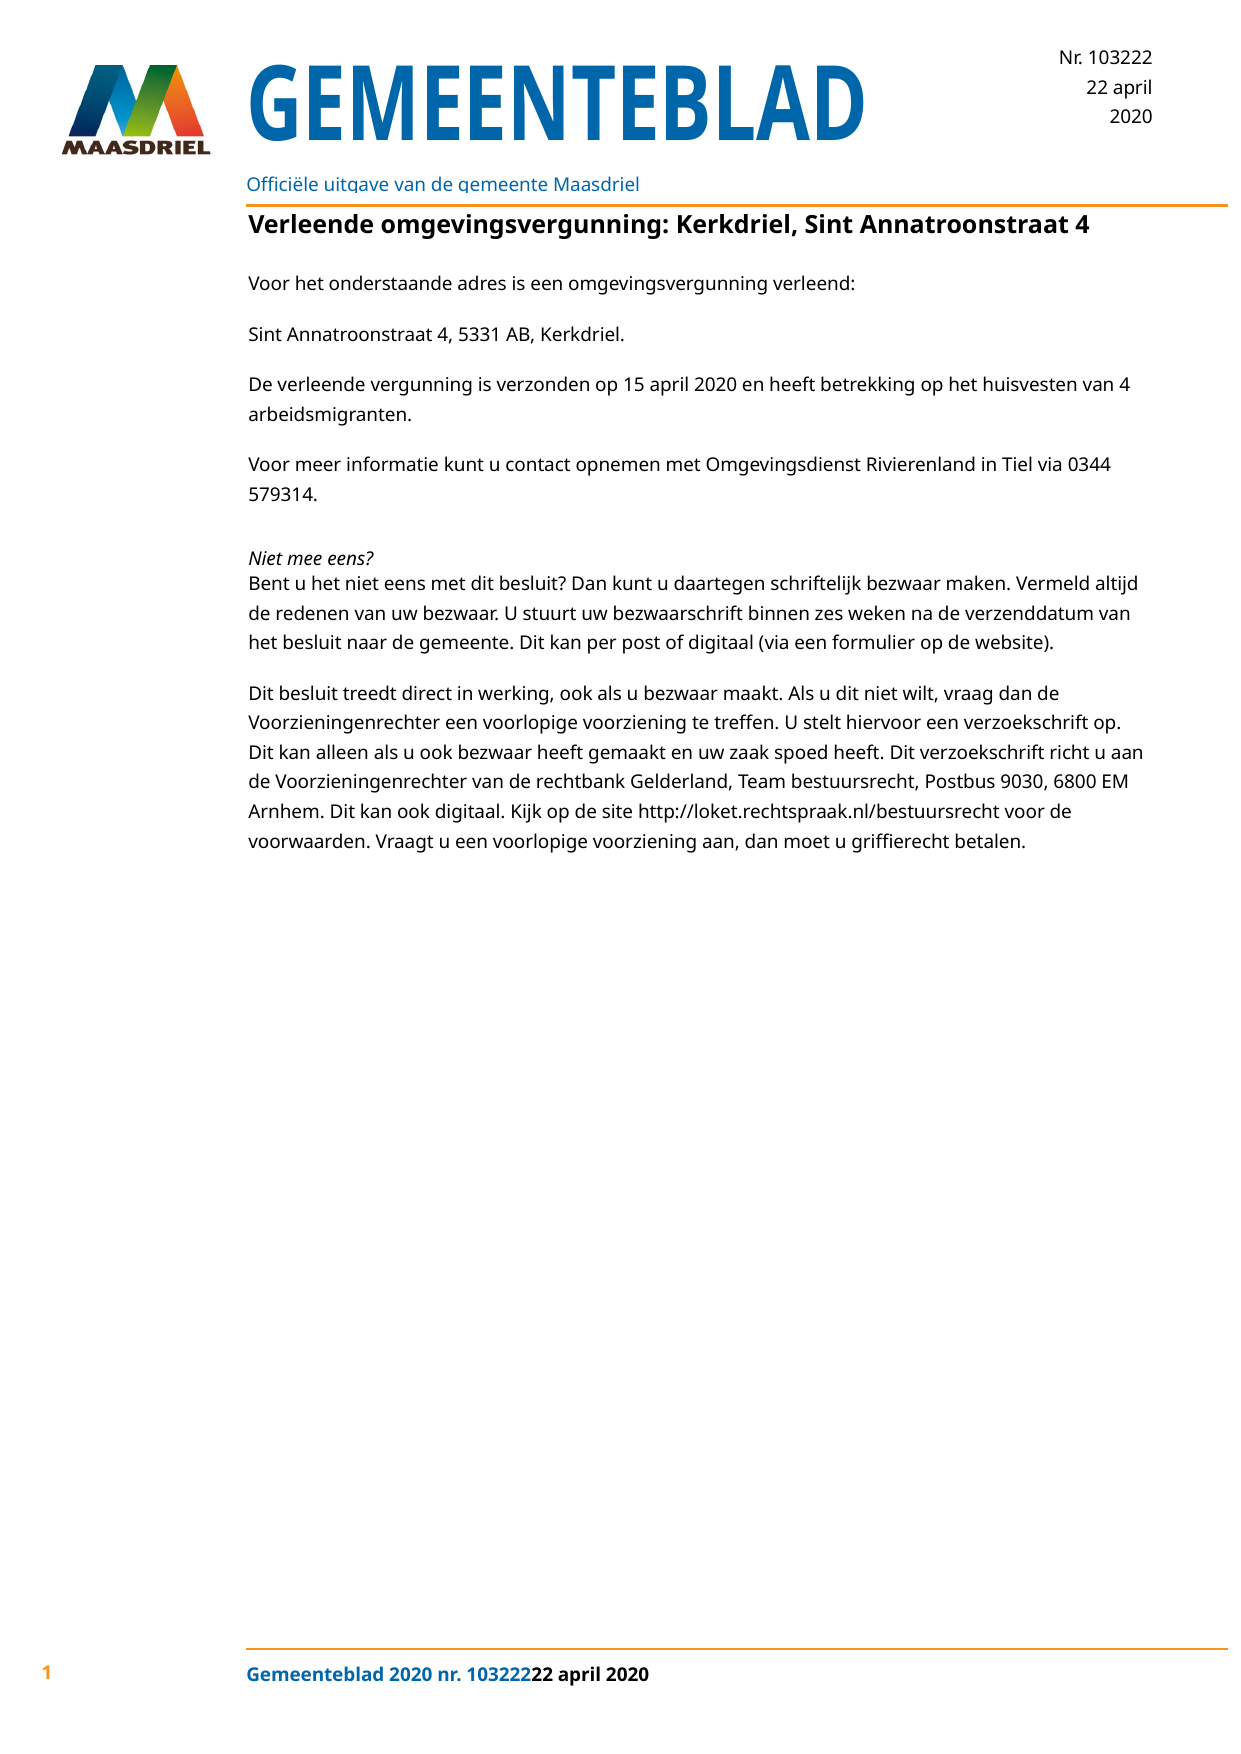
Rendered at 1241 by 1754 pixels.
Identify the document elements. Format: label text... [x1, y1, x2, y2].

text Niet mee eens? [248, 545, 1152, 570]
text Voor meer informatie kunt u contact opnemen met Omgevingsdienst Rivierenland in Tiel via 0344 579314. [248, 451, 1152, 506]
text Bent u het niet eens met dit besluit? Dan kunt u daartegen schriftelijk bezwaar maken. Vermeld altijd de redenen van uw bezwaar. U stuurt uw bezwaarschrift binnen zes weken na de verzenddatum van het besluit naar de gemeente. Dit kan per post of digitaal (via een formulier op de website). [248, 570, 1152, 655]
picture [41, 47, 231, 172]
text Verleende omgevingsvergunning: Kerkdriel, Sint Annatroonstraat 4 [248, 207, 1152, 241]
text Voor het onderstaande adres is een omgevingsvergunning verleend: [248, 270, 1152, 296]
text Dit besluit treedt direct in werking, ook als u bezwaar maakt. Als u dit niet wilt, vraag dan de Voorzieningenrechter een voorlopige voorziening te treffen. U stelt hiervoor een verzoekschrift op. Dit kan alleen als u ook bezwaar heeft gemaakt en uw zaak spoed heeft. Dit verzoekschrift richt u aan de Voorzieningenrechter van de rechtbank Gelderland, Team bestuursrecht, Postbus 9030, 6800 EM Arnhem. Dit kan ook digitaal. Kijk op de site http://loket.rechtspraak.nl/bestuursrecht voor de voorwaarden. Vraagt u een voorlopige voorziening aan, dan moet u griffierecht betalen. [248, 680, 1152, 854]
text De verleende vergunning is verzonden op 15 april 2020 en heeft betrekking op het huisvesten van 4 arbeidsmigranten. [248, 371, 1152, 426]
text Sint Annatroonstraat 4, 5331 AB, Kerkdriel. [248, 321, 1152, 346]
